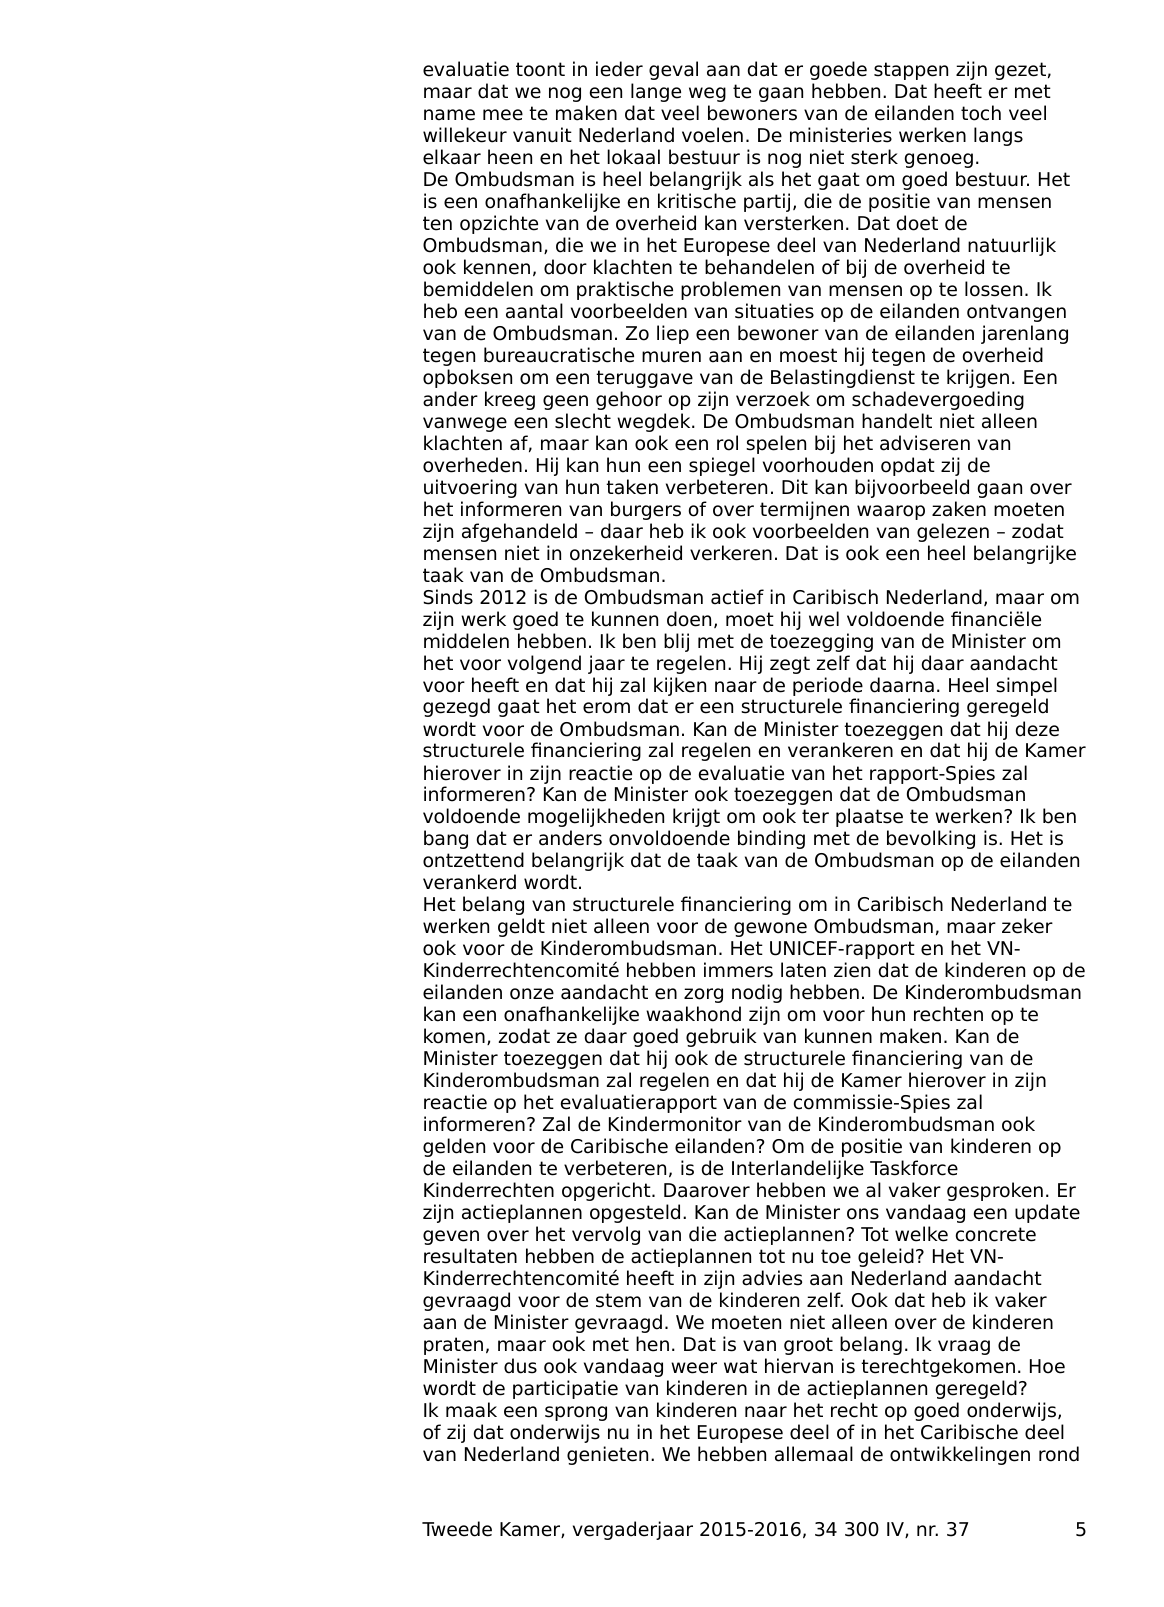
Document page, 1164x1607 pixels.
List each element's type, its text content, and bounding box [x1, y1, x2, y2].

text evaluatie toont in ieder geval aan dat er goede stappen zijn gezet, maar dat we nog een lange weg te gaan hebben. Dat heeft er met name mee te maken dat veel bewoners van de eilanden toch veel willekeur vanuit Nederland voelen. De ministeries werken langs elkaar heen en het lokaal bestuur is nog niet sterk genoeg. [422, 59, 1087, 169]
text De Ombudsman is heel belangrijk als het gaat om goed bestuur. Het is een onafhankelijke en kritische partij, die de positie van mensen ten opzichte van de overheid kan versterken. Dat doet de Ombudsman, die we in het Europese deel van Nederland natuurlijk ook kennen, door klachten te behandelen of bij de overheid te bemiddelen om praktische problemen van mensen op te lossen. Ik heb een aantal voorbeelden van situaties op de eilanden ontvangen van de Ombudsman. Zo liep een bewoner van de eilanden jarenlang tegen bureaucratische muren aan en moest hij tegen de overheid opboksen om een teruggave van de Belastingdienst te krijgen. Een ander kreeg geen gehoor op zijn verzoek om schadevergoeding vanwege een slecht wegdek. De Ombudsman handelt niet alleen klachten af, maar kan ook een rol spelen bij het adviseren van overheden. Hij kan hun een spiegel voorhouden opdat zij de uitvoering van hun taken verbeteren. Dit kan bijvoorbeeld gaan over het informeren van burgers of over termijnen waarop zaken moeten zijn afgehandeld – daar heb ik ook voorbeelden van gelezen – zodat mensen niet in onzekerheid verkeren. Dat is ook een heel belangrijke taak van de Ombudsman. [422, 169, 1087, 587]
text Ik maak een sprong van kinderen naar het recht op goed onderwijs, of zij dat onderwijs nu in het Europese deel of in het Caribische deel van Nederland genieten. We hebben allemaal de ontwikkelingen rond [422, 1400, 1087, 1466]
text Het belang van structurele financiering om in Caribisch Nederland te werken geldt niet alleen voor de gewone Ombudsman, maar zeker ook voor de Kinderombudsman. Het UNICEF-rapport en het VN-Kinderrechtencomité hebben immers laten zien dat de kinderen op de eilanden onze aandacht en zorg nodig hebben. De Kinderombudsman kan een onafhankelijke waakhond zijn om voor hun rechten op te komen, zodat ze daar goed gebruik van kunnen maken. Kan de Minister toezeggen dat hij ook de structurele financiering van de Kinderombudsman zal regelen en dat hij de Kamer hierover in zijn reactie op het evaluatierapport van de commissie-Spies zal informeren? Zal de Kindermonitor van de Kinderombudsman ook gelden voor de Caribische eilanden? Om de positie van kinderen op de eilanden te verbeteren, is de Interlandelijke Taskforce Kinderrechten opgericht. Daarover hebben we al vaker gesproken. Er zijn actieplannen opgesteld. Kan de Minister ons vandaag een update geven over het vervolg van die actieplannen? Tot welke concrete resultaten hebben de actieplannen tot nu toe geleid? Het VN-Kinderrechtencomité heeft in zijn advies aan Nederland aandacht gevraagd voor de stem van de kinderen zelf. Ook dat heb ik vaker aan de Minister gevraagd. We moeten niet alleen over de kinderen praten, maar ook met hen. Dat is van groot belang. Ik vraag de Minister dus ook vandaag weer wat hiervan is terechtgekomen. Hoe wordt de participatie van kinderen in de actieplannen geregeld? [422, 894, 1087, 1400]
text Sinds 2012 is de Ombudsman actief in Caribisch Nederland, maar om zijn werk goed te kunnen doen, moet hij wel voldoende financiële middelen hebben. Ik ben blij met de toezegging van de Minister om het voor volgend jaar te regelen. Hij zegt zelf dat hij daar aandacht voor heeft en dat hij zal kijken naar de periode daarna. Heel simpel gezegd gaat het erom dat er een structurele financiering geregeld wordt voor de Ombudsman. Kan de Minister toezeggen dat hij deze structurele financiering zal regelen en verankeren en dat hij de Kamer hierover in zijn reactie op de evaluatie van het rapport-Spies zal informeren? Kan de Minister ook toezeggen dat de Ombudsman voldoende mogelijkheden krijgt om ook ter plaatse te werken? Ik ben bang dat er anders onvoldoende binding met de bevolking is. Het is ontzettend belangrijk dat de taak van de Ombudsman op de eilanden verankerd wordt. [422, 587, 1087, 894]
